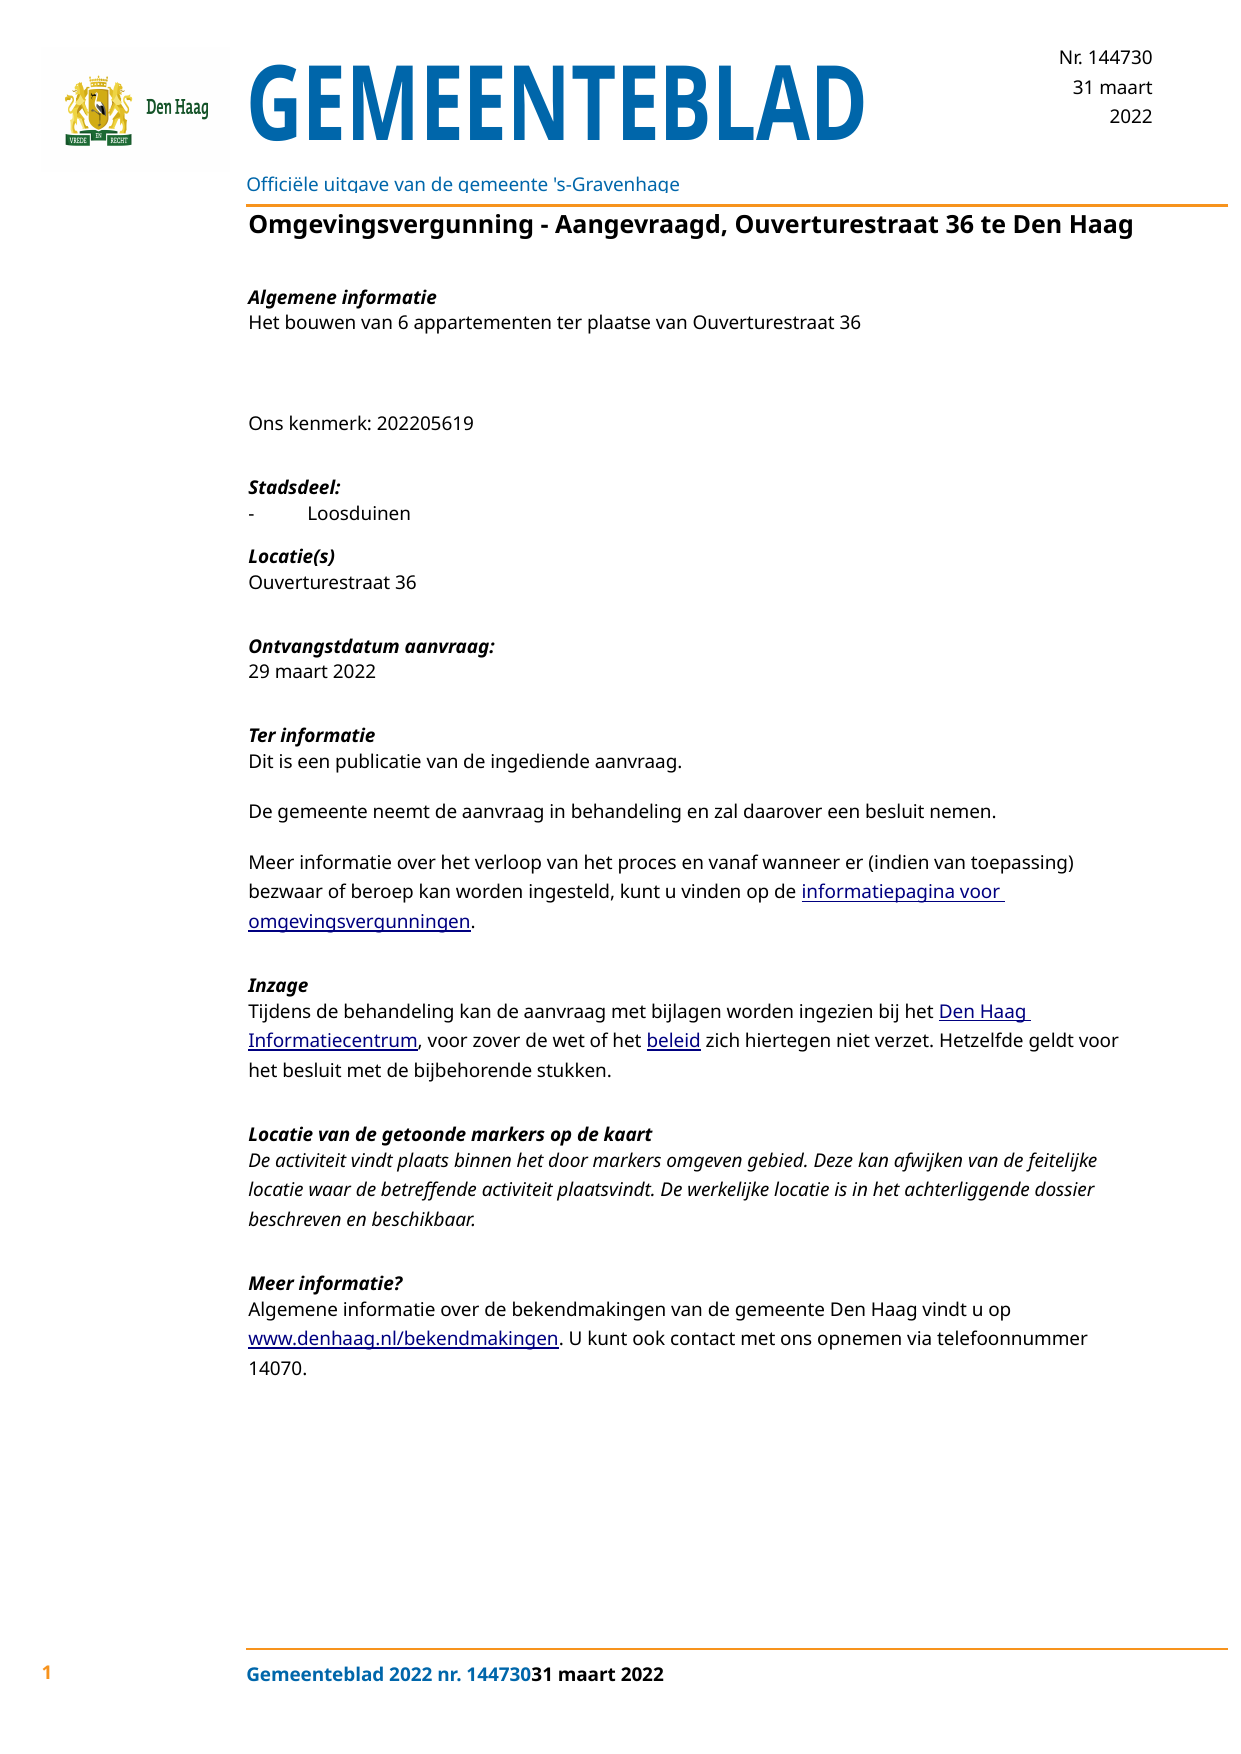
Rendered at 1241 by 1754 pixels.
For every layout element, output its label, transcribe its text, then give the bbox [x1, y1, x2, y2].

text De gemeente neemt de aanvraag in behandeling en zal daarover een besluit nemen. [248, 799, 1152, 824]
list Loosduinen [248, 500, 1152, 526]
text Ontvangstdatum aanvraag: [248, 633, 1152, 659]
text Meer informatie over het verloop van het proces en vanaf wanneer er (indien van toepassing) bezwaar of beroep kan worden ingesteld, kunt u vinden op de informatiepagina voor omgevingsvergunningen. [248, 849, 1152, 934]
text Tijdens de behandeling kan de aanvraag met bijlagen worden ingezien bij het Den Haag Informatiecentrum, voor zover de wet of het beleid zich hiertegen niet verzet. Hetzelfde geldt voor het besluit met de bijbehorende stukken. [248, 998, 1152, 1083]
text Ter informatie [248, 723, 1152, 748]
text Algemene informatie over de bekendmakingen van de gemeente Den Haag vindt u op www.denhaag.nl/bekendmakingen. U kunt ook contact met ons opnemen via telefoonnummer 14070. [248, 1296, 1152, 1381]
text Dit is een publicatie van de ingediende aanvraag. [248, 748, 1152, 774]
text Ouverturestraat 36 [248, 569, 1152, 595]
text Ons kenmerk: 202205619 [248, 410, 1152, 436]
picture [41, 47, 231, 172]
text De activiteit vindt plaats binnen het door markers omgeven gebied. Deze kan afwijken van de feitelijke locatie waar de betreffende activiteit plaatsvindt. De werkelijke locatie is in het achterliggende dossier beschreven en beschikbaar. [248, 1147, 1152, 1232]
text Inzage [248, 972, 1152, 998]
text 29 maart 2022 [248, 659, 1152, 684]
text Stadsdeel: [248, 474, 1152, 500]
text Algemene informatie [248, 284, 1152, 309]
text Locatie van de getoonde markers op de kaart [248, 1121, 1152, 1147]
text Het bouwen van 6 appartementen ter plaatse van Ouverturestraat 36 [248, 309, 1152, 335]
text Locatie(s) [248, 543, 1152, 569]
text Meer informatie? [248, 1270, 1152, 1296]
text Omgevingsvergunning - Aangevraagd, Ouverturestraat 36 te Den Haag [248, 207, 1152, 241]
